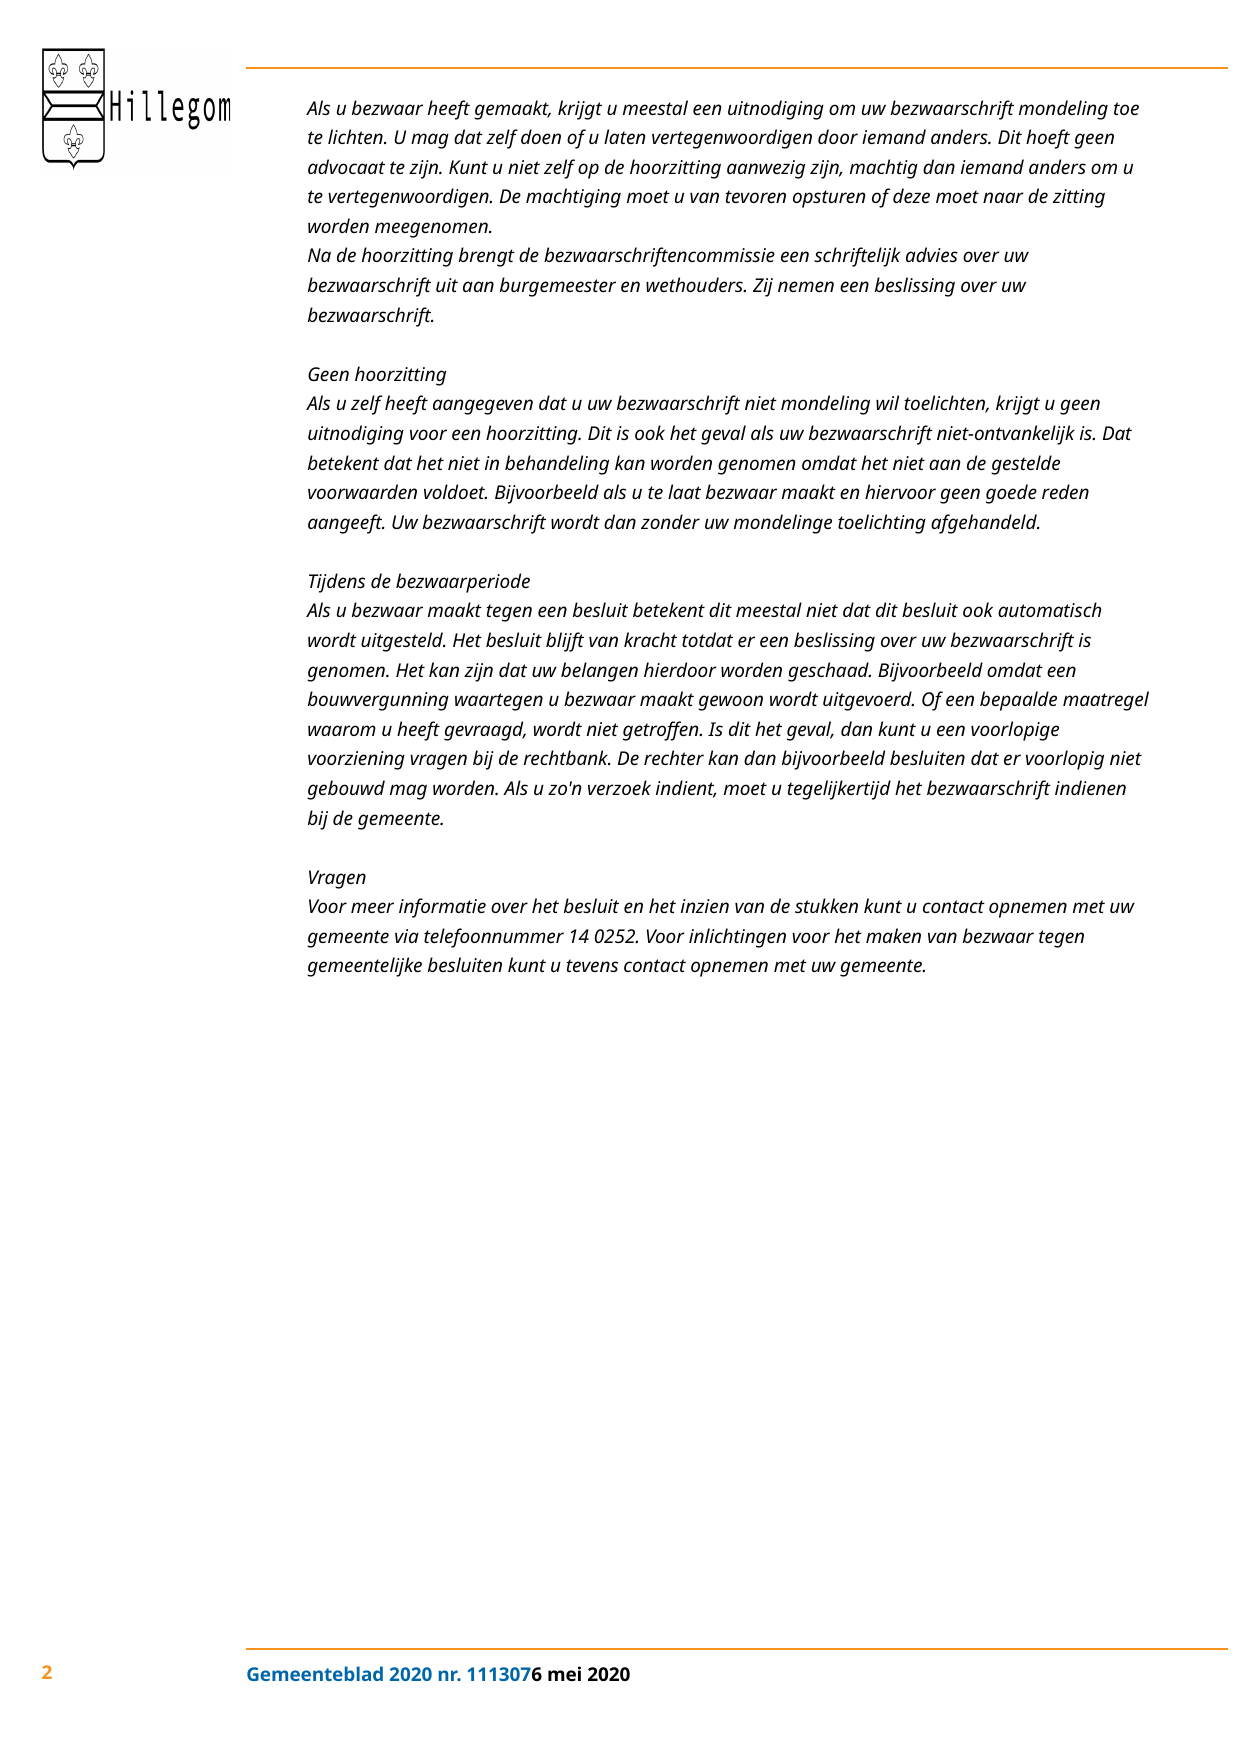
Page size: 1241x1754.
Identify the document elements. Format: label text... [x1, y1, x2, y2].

list Geen hoorzitting [248, 361, 1152, 387]
list Voor meer informatie over het besluit en het inzien van de stukken kunt u contact opnemen met uw gemeente via telefoonnummer 14 0252. Voor inlichtingen voor het maken van bezwaar tegen gemeentelijke besluiten kunt u tevens contact opnemen met uw gemeente. [248, 893, 1152, 978]
list Vragen [248, 864, 1152, 890]
list Als u bezwaar heeft gemaakt, krijgt u meestal een uitnodiging om uw bezwaarschrift mondeling toe te lichten. U mag dat zelf doen of u laten vertegenwoordigen door iemand anders. Dit hoeft geen advocaat te zijn. Kunt u niet zelf op de hoorzitting aanwezig zijn, machtig dan iemand anders om u te vertegenwoordigen. De machtiging moet u van tevoren opsturen of deze moet naar de zitting worden meegenomen. [248, 95, 1152, 239]
picture [41, 47, 231, 172]
list Tijdens de bezwaarperiode [248, 568, 1152, 594]
list Als u bezwaar maakt tegen een besluit betekent dit meestal niet dat dit besluit ook automatisch wordt uitgesteld. Het besluit blijft van kracht totdat er een beslissing over uw bezwaarschrift is genomen. Het kan zijn dat uw belangen hierdoor worden geschaad. Bijvoorbeeld omdat een bouwvergunning waartegen u bezwaar maakt gewoon wordt uitgevoerd. Of een bepaalde maatregel waarom u heeft gevraagd, wordt niet getroffen. Is dit het geval, dan kunt u een voorlopige voorziening vragen bij de rechtbank. De rechter kan dan bijvoorbeeld besluiten dat er voorlopig niet gebouwd mag worden. Als u zo'n verzoek indient, moet u tegelijkertijd het bezwaarschrift indienen bij de gemeente. [248, 598, 1152, 831]
list Als u zelf heeft aangegeven dat u uw bezwaarschrift niet mondeling wil toelichten, krijgt u geen uitnodiging voor een hoorzitting. Dit is ook het geval als uw bezwaarschrift niet-ontvankelijk is. Dat betekent dat het niet in behandeling kan worden genomen omdat het niet aan de gestelde voorwaarden voldoet. Bijvoorbeeld als u te laat bezwaar maakt en hiervoor geen goede reden aangeeft. Uw bezwaarschrift wordt dan zonder uw mondelinge toelichting afgehandeld. [248, 391, 1152, 535]
list Na de hoorzitting brengt de bezwaarschriftencommissie een schriftelijk advies over uw bezwaarschrift uit aan burgemeester en wethouders. Zij nemen een beslissing over uw bezwaarschrift. [248, 243, 1152, 328]
